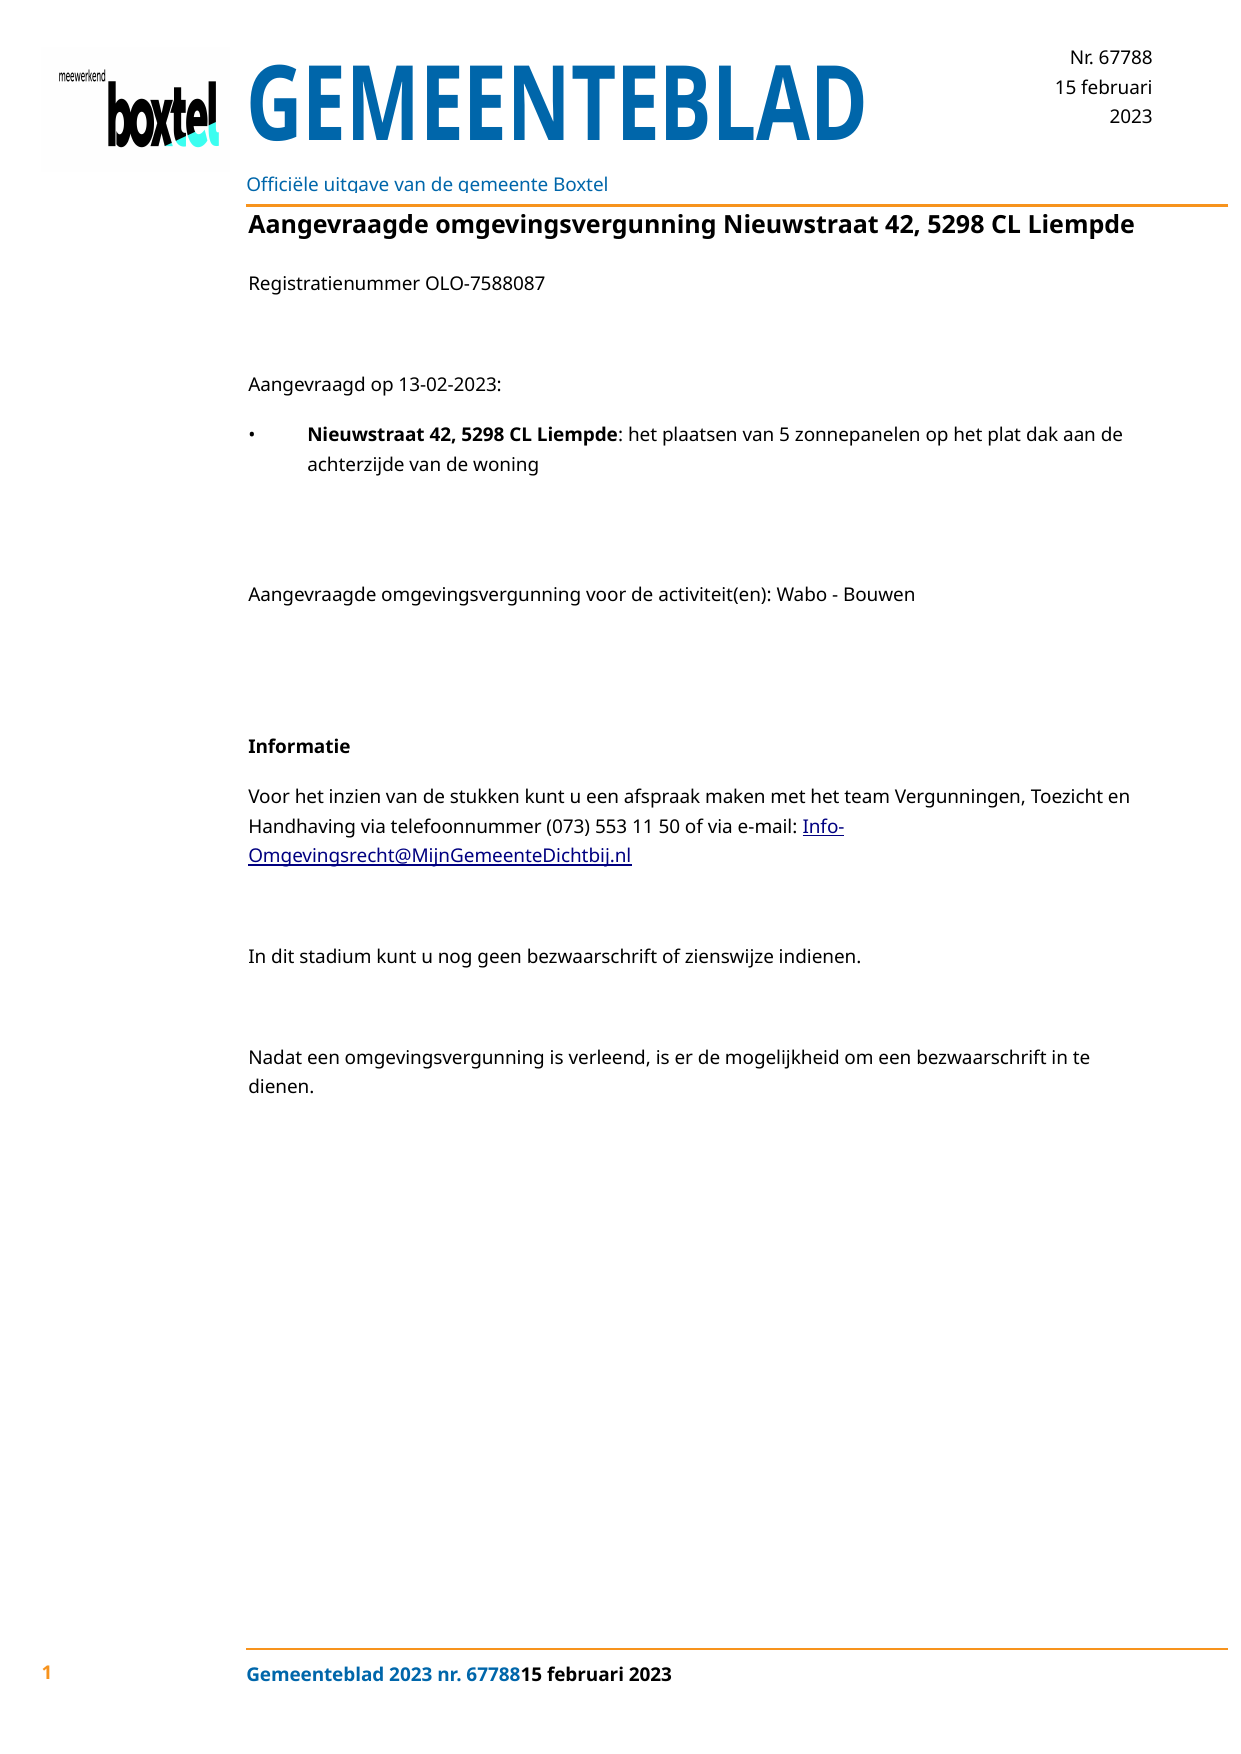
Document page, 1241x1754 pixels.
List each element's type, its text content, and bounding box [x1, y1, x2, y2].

text Aangevraagd op 13-02-2023: [248, 371, 1152, 397]
text Nadat een omgevingsvergunning is verleend, is er de mogelijkheid om een bezwaarschrift in te dienen. [248, 1044, 1152, 1099]
picture [41, 47, 231, 172]
text Registratienummer OLO-7588087 [248, 270, 1152, 296]
text Voor het inzien van de stukken kunt u een afspraak maken met het team Vergunningen, Toezicht en Handhaving via telefoonnummer (073) 553 11 50 of via e-mail: Info-Omgevingsrecht@MijnGemeenteDichtbij.nl [248, 783, 1152, 868]
text Aangevraagde omgevingsvergunning Nieuwstraat 42, 5298 CL Liempde [248, 207, 1152, 241]
text Aangevraagde omgevingsvergunning voor de activiteit(en): Wabo - Bouwen [248, 582, 1152, 607]
list Nieuwstraat 42, 5298 CL Liempde: het plaatsen van 5 zonnepanelen op het plat dak aan de achterzijde van de woning [248, 422, 1152, 477]
text In dit stadium kunt u nog geen bezwaarschrift of zienswijze indienen. [248, 943, 1152, 969]
text Informatie [248, 733, 1152, 758]
